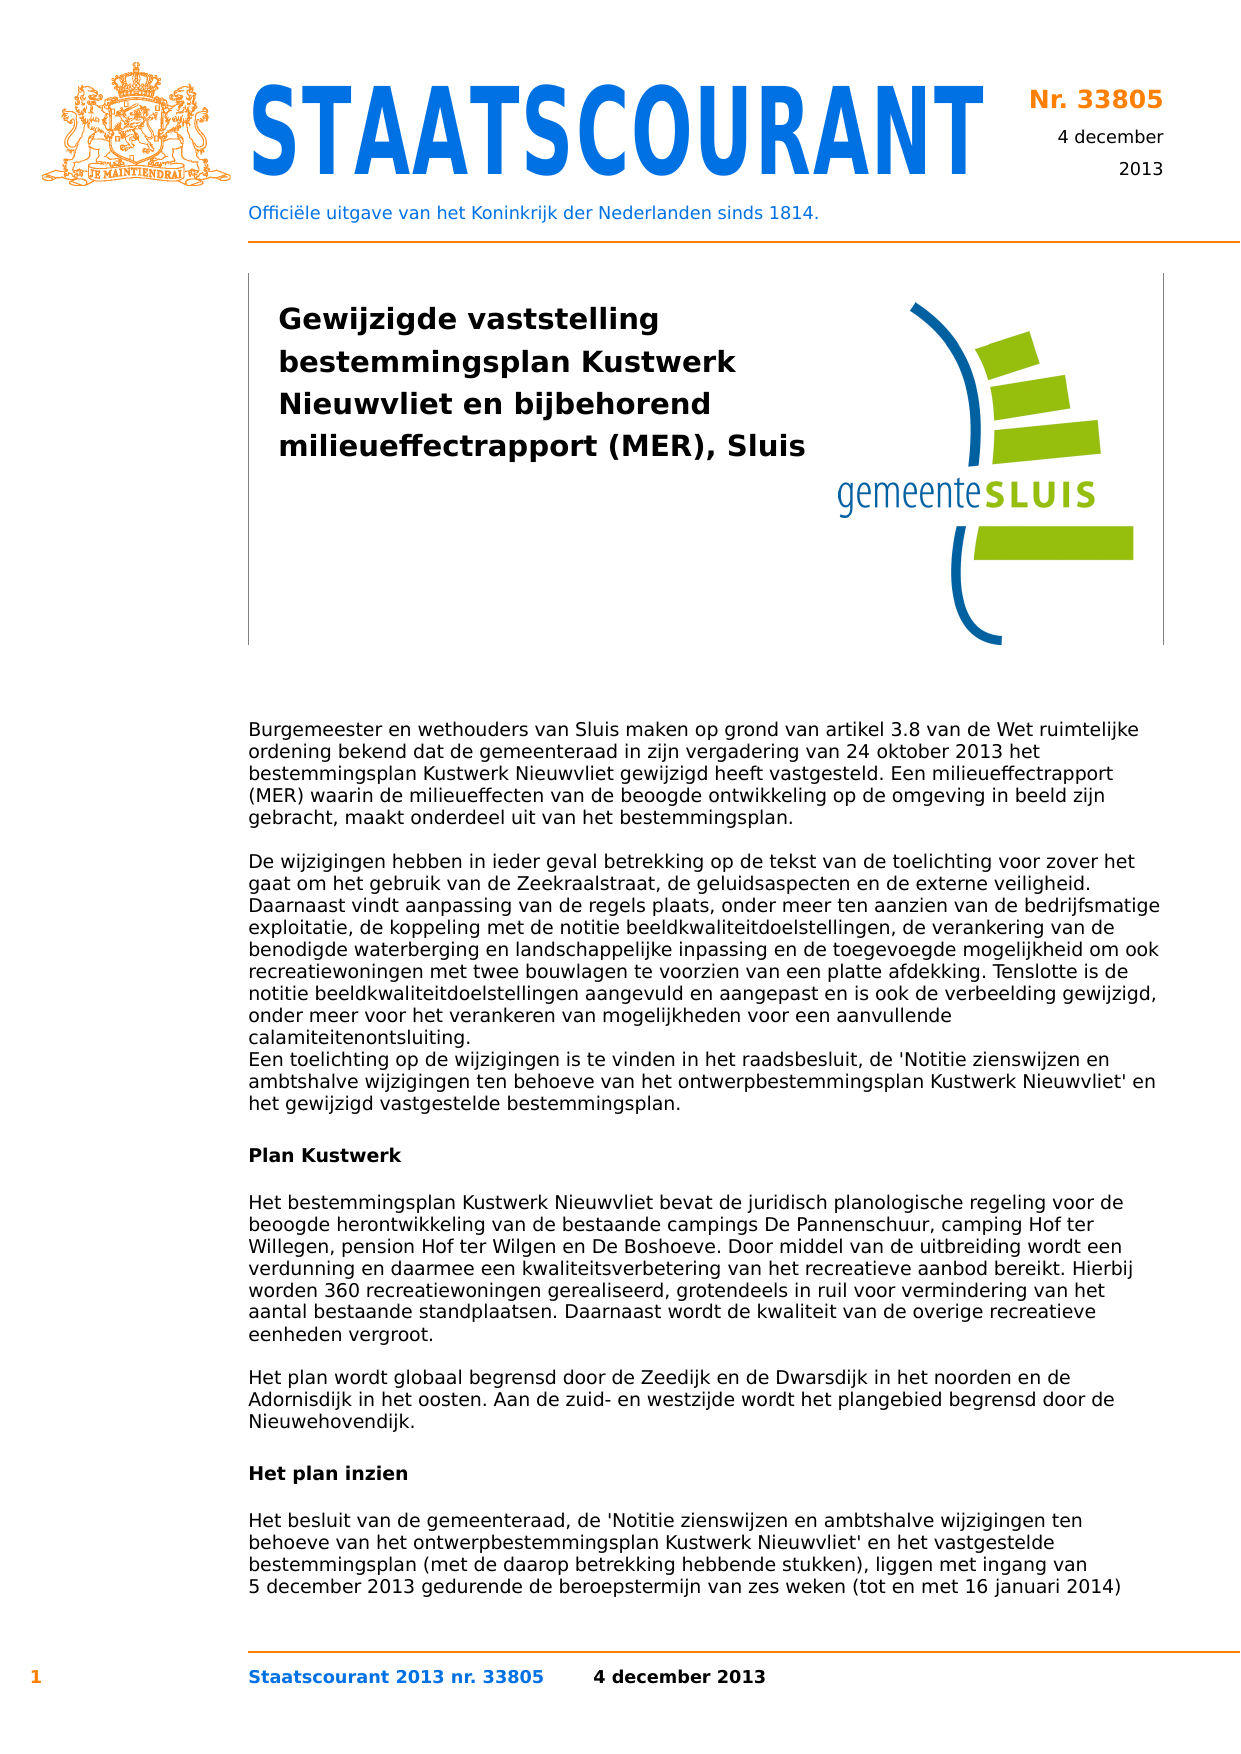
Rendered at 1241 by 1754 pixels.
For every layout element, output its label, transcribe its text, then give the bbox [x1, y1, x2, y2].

subtitle Plan Kustwerk [248, 1144, 1163, 1167]
table_cell 4 december [998, 121, 1240, 153]
subtitle Gewijzigde vaststelling bestemmingsplan Kustwerk Nieuwvliet en bijbehorend milieueffectrapport (MER), Sluis [249, 273, 1163, 645]
table_cell Officiële uitgave van het Koninkrijk der Nederlanden sinds 1814. [248, 203, 1240, 241]
text Het besluit van de gemeenteraad, de 'Notitie zienswijzen en ambtshalve wijzigingen ten behoeve van het ontwerpbestemmingsplan Kustwerk Nieuwvliet' en het vastgestelde bestemmingsplan (met de daarop betrekking hebbende stukken), liggen met ingang van 5 december 2013 gedurende de beroepstermijn van zes weken (tot en met 16 januari 2014) [248, 1510, 1163, 1598]
table_header STAATSCOURANT [248, 62, 998, 203]
text De wijzigingen hebben in ieder geval betrekking op de tekst van de toelichting voor zover het gaat om het gebruik van de Zeekraalstraat, de geluidsaspecten en de externe veiligheid. Daarnaast vindt aanpassing van de regels plaats, onder meer ten aanzien van de bedrijfsmatige exploitatie, de koppeling met de notitie beeldkwaliteitdoelstellingen, de verankering van de benodigde waterberging en landschappelijke inpassing en de toegevoegde mogelijkheid om ook recreatiewoningen met twee bouwlagen te voorzien van een platte afdekking. Tenslotte is de notitie beeldkwaliteitdoelstellingen aangevuld en aangepast en is ook de verbeelding gewijzigd, onder meer voor het verankeren van mogelijkheden voor een aanvullende calamiteitenontsluiting. [248, 851, 1163, 1049]
text Burgemeester en wethouders van Sluis maken op grond van artikel 3.8 van de Wet ruimtelijke ordening bekend dat de gemeenteraad in zijn vergadering van 24 oktober 2013 het bestemmingsplan Kustwerk Nieuwvliet gewijzigd heeft vastgesteld. Een milieueffectrapport (MER) waarin de milieueffecten van de beoogde ontwikkeling op de omgeving in beeld zijn gebracht, maakt onderdeel uit van het bestemmingsplan. [248, 719, 1163, 829]
text Het bestemmingsplan Kustwerk Nieuwvliet bevat de juridisch planologische regeling voor de beoogde herontwikkeling van de bestaande campings De Pannenschuur, camping Hof ter Willegen, pension Hof ter Wilgen en De Boshoeve. Door middel van de uitbreiding wordt een verdunning en daarmee een kwaliteitsverbetering van het recreatieve aanbod bereikt. Hierbij worden 360 recreatiewoningen gerealiseerd, grotendeels in ruil voor vermindering van het aantal bestaande standplaatsen. Daarnaast wordt de kwaliteit van de overige recreatieve eenheden vergroot. [248, 1192, 1163, 1345]
picture [41, 62, 231, 186]
table_header Nr. 33805 [998, 62, 1240, 121]
text Het plan wordt globaal begrensd door de Zeedijk en de Dwarsdijk in het noorden en de Adornisdijk in het oosten. Aan de zuid- en westzijde wordt het plangebied begrensd door de Nieuwehovendijk. [248, 1367, 1163, 1433]
table_header [25, 62, 248, 241]
text Een toelichting op de wijzigingen is te vinden in het raadsbesluit, de 'Notitie zienswijzen en ambtshalve wijzigingen ten behoeve van het ontwerpbestemmingsplan Kustwerk Nieuwvliet' en het gewijzigd vastgestelde bestemmingsplan. [248, 1049, 1163, 1114]
subtitle Het plan inzien [248, 1463, 1163, 1485]
picture [838, 302, 1134, 645]
table_cell 2013 [998, 153, 1240, 203]
